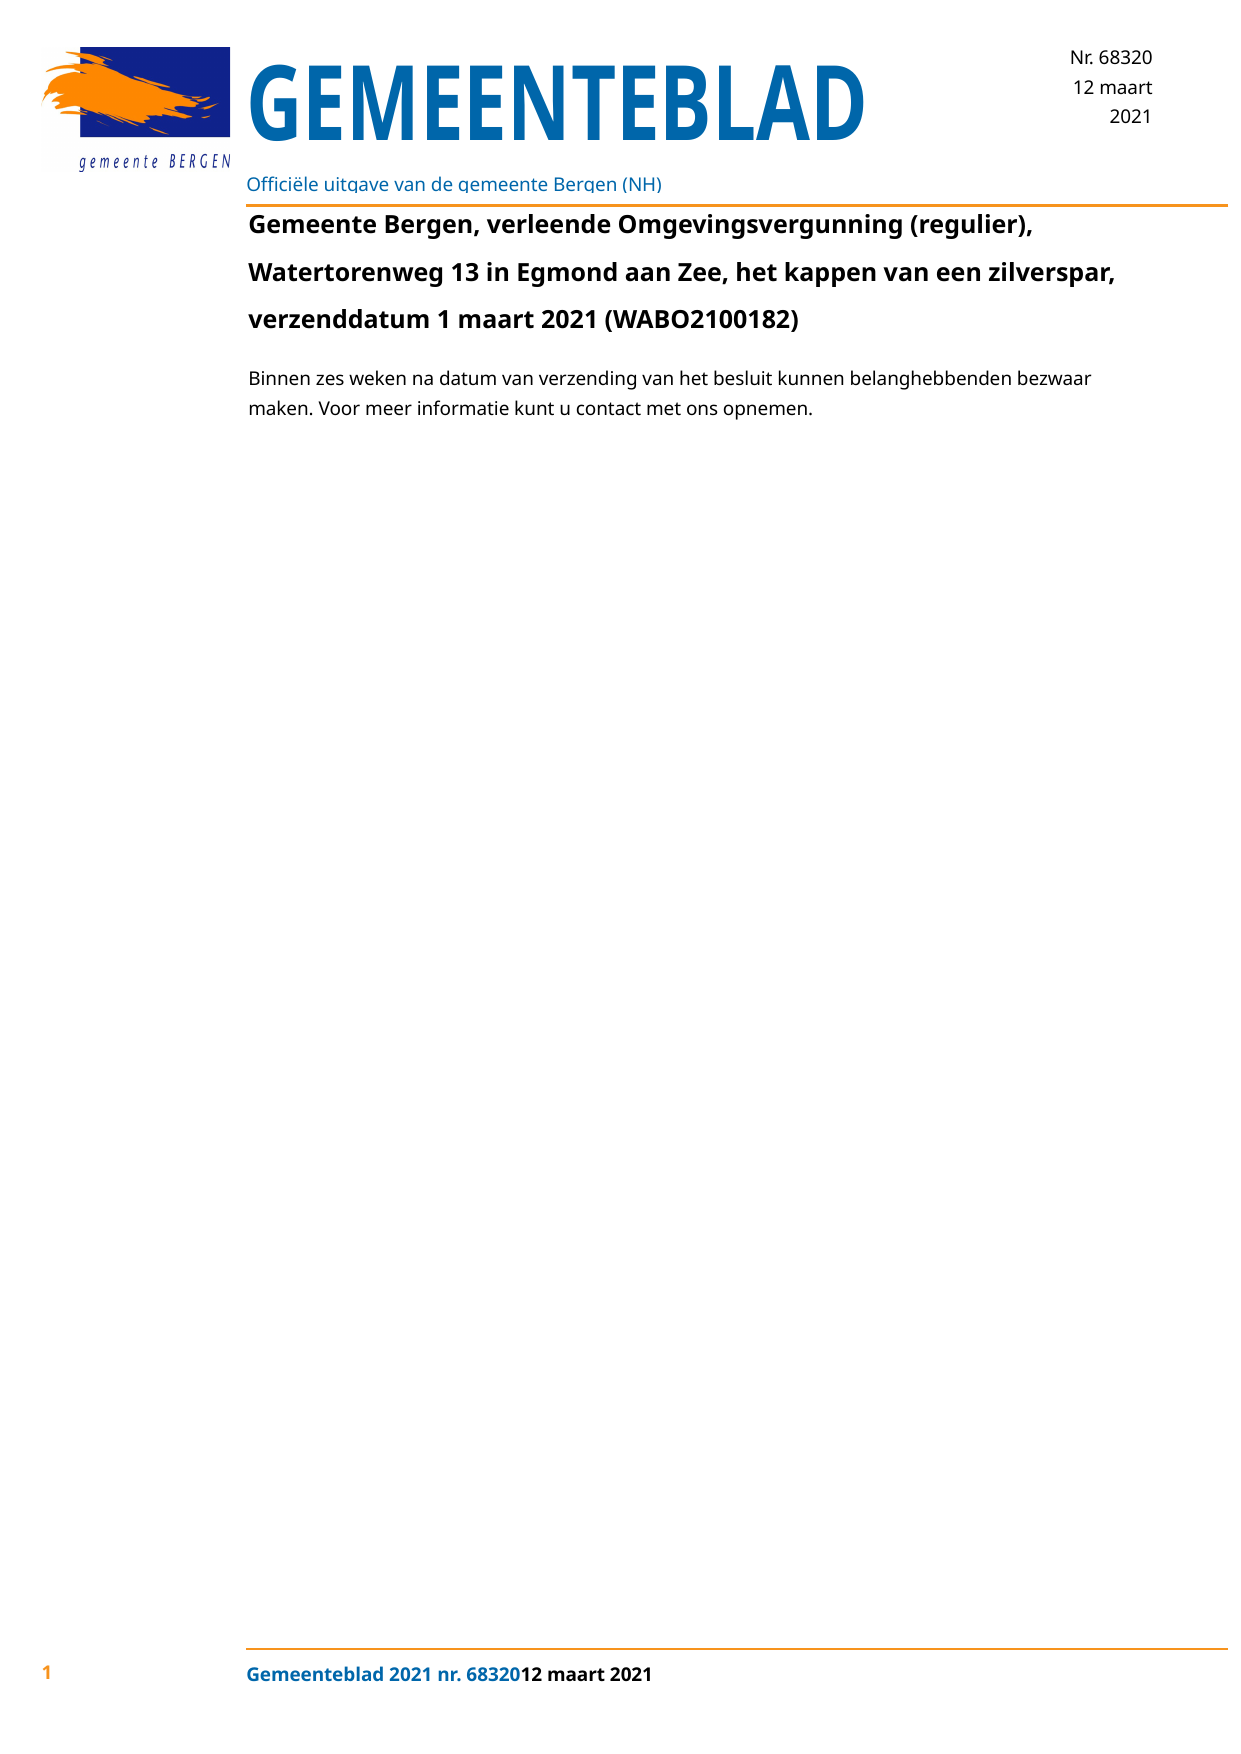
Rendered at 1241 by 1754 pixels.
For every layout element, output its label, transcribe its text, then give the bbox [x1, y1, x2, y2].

picture [41, 47, 231, 172]
text Binnen zes weken na datum van verzending van het besluit kunnen belanghebbenden bezwaar maken. Voor meer informatie kunt u contact met ons opnemen. [248, 366, 1152, 421]
text Gemeente Bergen, verleende Omgevingsvergunning (regulier), Watertorenweg 13 in Egmond aan Zee, het kappen van een zilverspar, verzenddatum 1 maart 2021 (WABO2100182) [248, 207, 1152, 336]
